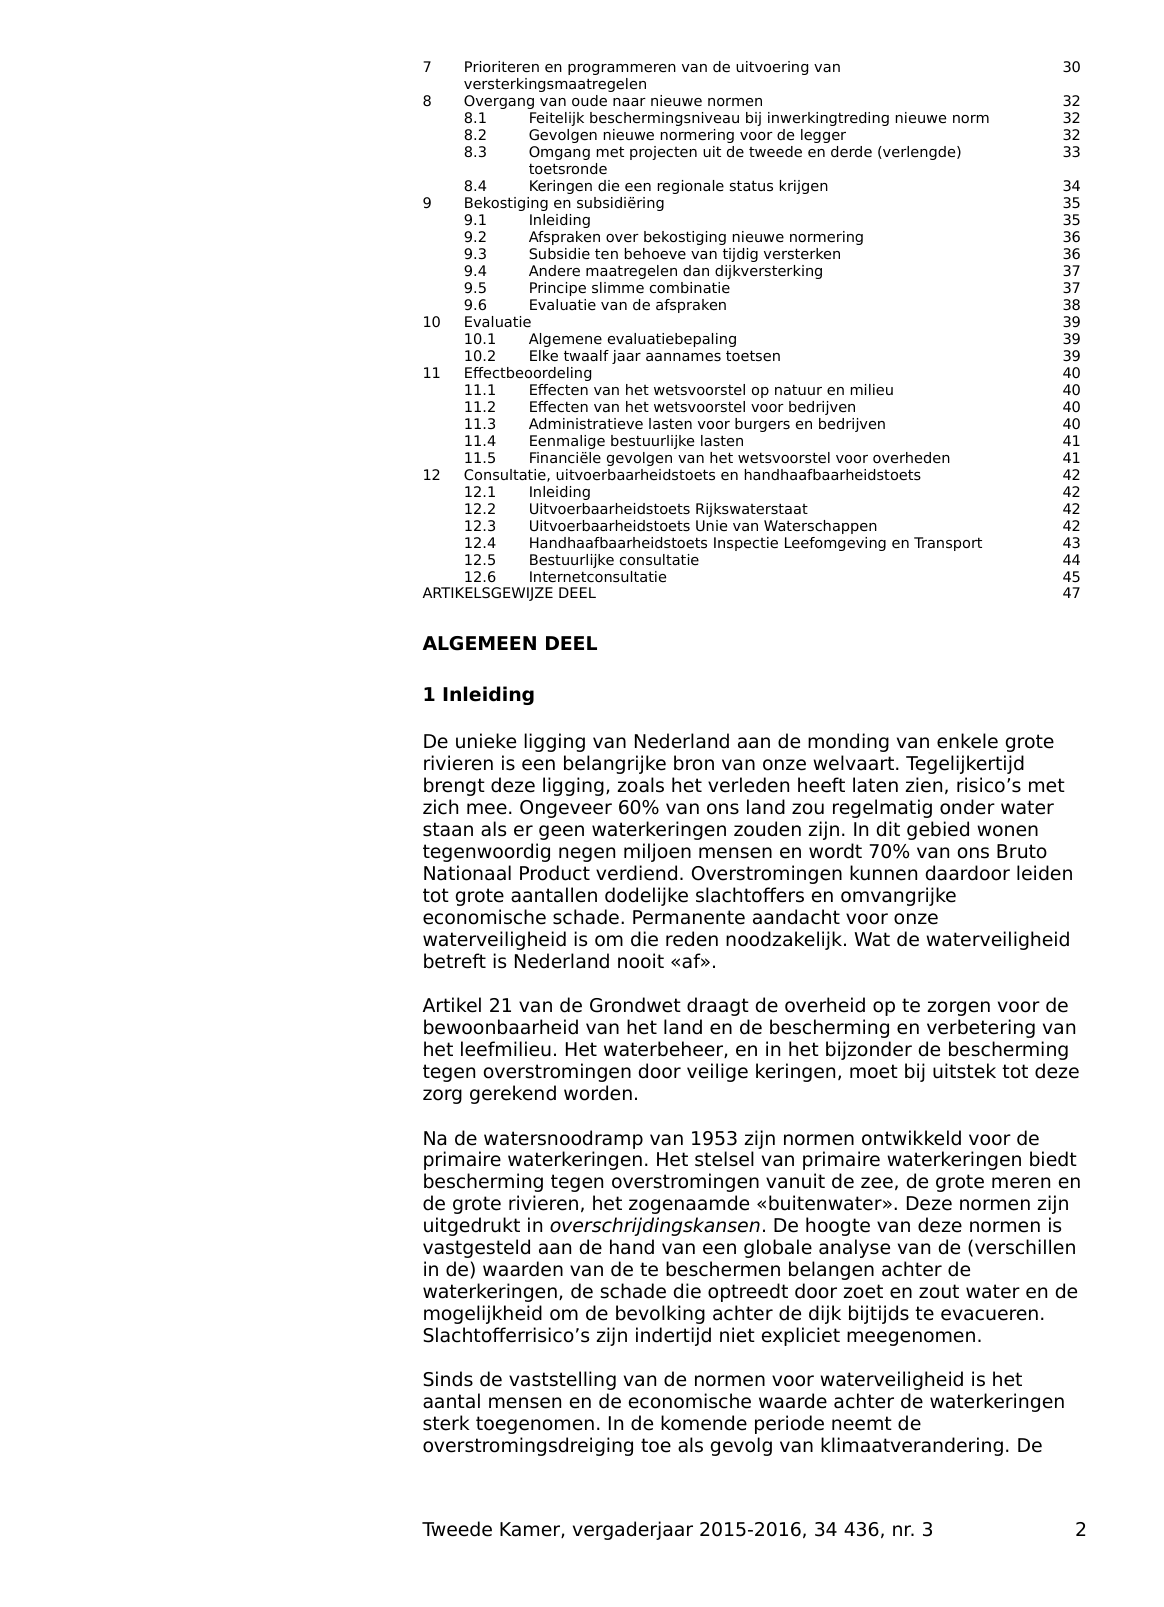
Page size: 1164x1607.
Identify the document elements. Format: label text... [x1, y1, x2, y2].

table_cell Eenmalige bestuurlijke lasten [523, 433, 1027, 449]
table_cell Overgang van oude naar nieuwe normen [458, 93, 1027, 110]
table_cell 40 [1028, 399, 1087, 416]
table_cell Algemene evaluatiebepaling [523, 331, 1027, 348]
table_cell Effecten van het wetsvoorstel op natuur en milieu [523, 382, 1027, 399]
table_cell 8.2 [458, 127, 523, 144]
table_cell 40 [1028, 365, 1087, 382]
table_cell Omgang met projecten uit de tweede en derde (verlengde) toetsronde [523, 144, 1027, 178]
table_cell [422, 178, 458, 195]
table_cell 11.5 [458, 450, 523, 467]
table_cell 12 [422, 467, 458, 483]
table_cell Bestuurlijke consultatie [523, 551, 1027, 568]
table_cell 9.4 [458, 263, 523, 280]
table_cell Administratieve lasten voor burgers en bedrijven [523, 416, 1027, 433]
subtitle ALGEMEEN DEEL [422, 632, 1087, 654]
table_cell [422, 433, 458, 449]
table_cell Subsidie ten behoeve van tijdig versterken [523, 246, 1027, 263]
table_cell [422, 280, 458, 297]
table_cell 10.2 [458, 348, 523, 365]
table_cell 47 [1028, 585, 1087, 602]
table_cell 10.1 [458, 331, 523, 348]
text Sinds de vaststelling van de normen voor waterveiligheid is het aantal mensen en de economische waarde achter de waterkeringen sterk toegenomen. In de komende periode neemt de overstromingsdreiging toe als gevolg van klimaatverandering. De [422, 1369, 1087, 1457]
table_cell [422, 110, 458, 127]
table_cell 34 [1028, 178, 1087, 195]
table_cell 32 [1028, 93, 1087, 110]
table_cell 30 [1028, 59, 1087, 93]
table_cell 12.2 [458, 501, 523, 517]
table_cell 37 [1028, 280, 1087, 297]
table_cell 9 [422, 195, 458, 212]
table_cell 42 [1028, 518, 1087, 534]
table_cell [422, 535, 458, 551]
table_cell [422, 212, 458, 229]
table_cell 12.3 [458, 518, 523, 534]
table_cell Andere maatregelen dan dijkversterking [523, 263, 1027, 280]
table_cell 9.3 [458, 246, 523, 263]
table_cell 9.6 [458, 297, 523, 314]
table_cell [422, 450, 458, 467]
table_cell Internetconsultatie [523, 569, 1027, 585]
table_cell [422, 229, 458, 246]
table_cell 11.4 [458, 433, 523, 449]
table_cell [422, 518, 458, 534]
table_cell Effecten van het wetsvoorstel voor bedrijven [523, 399, 1027, 416]
table_cell Uitvoerbaarheidstoets Unie van Waterschappen [523, 518, 1027, 534]
table_cell Consultatie, uitvoerbaarheidstoets en handhaafbaarheidstoets [458, 467, 1027, 483]
table_cell 11.3 [458, 416, 523, 433]
table_cell 39 [1028, 314, 1087, 331]
subtitle 1 Inleiding [422, 684, 1087, 706]
table_cell [422, 569, 458, 585]
table_cell 44 [1028, 551, 1087, 568]
table_cell Inleiding [523, 212, 1027, 229]
table_cell 45 [1028, 569, 1087, 585]
table_cell [422, 348, 458, 365]
table_cell Gevolgen nieuwe normering voor de legger [523, 127, 1027, 144]
table_cell 38 [1028, 297, 1087, 314]
table_cell 9.1 [458, 212, 523, 229]
table_cell Afspraken over bekostiging nieuwe normering [523, 229, 1027, 246]
table_cell [422, 484, 458, 501]
table_cell [422, 263, 458, 280]
table_cell 12.1 [458, 484, 523, 501]
table_cell 42 [1028, 501, 1087, 517]
table_cell 36 [1028, 246, 1087, 263]
table_cell 10 [422, 314, 458, 331]
table_cell 8.1 [458, 110, 523, 127]
table_cell Financiële gevolgen van het wetsvoorstel voor overheden [523, 450, 1027, 467]
table_cell [422, 399, 458, 416]
table_cell 41 [1028, 433, 1087, 449]
text Artikel 21 van de Grondwet draagt de overheid op te zorgen voor de bewoonbaarheid van het land en de bescherming en verbetering van het leefmilieu. Het waterbeheer, en in het bijzonder de bescherming tegen overstromingen door veilige keringen, moet bij uitstek tot deze zorg gerekend worden. [422, 995, 1087, 1105]
table_cell Inleiding [523, 484, 1027, 501]
table_cell 37 [1028, 263, 1087, 280]
table_cell 32 [1028, 127, 1087, 144]
table_cell [422, 551, 458, 568]
text Na de watersnoodramp van 1953 zijn normen ontwikkeld voor de primaire waterkeringen. Het stelsel van primaire waterkeringen biedt bescherming tegen overstromingen vanuit de zee, de grote meren en de grote rivieren, het zogenaamde «buitenwater». Deze normen zijn uitgedrukt in overschrijdingskansen. De hoogte van deze normen is vastgesteld aan de hand van een globale analyse van de (verschillen in de) waarden van de te beschermen belangen achter de waterkeringen, de schade die optreedt door zoet en zout water en de mogelijkheid om de bevolking achter de dijk bijtijds te evacueren. Slachtofferrisico’s zijn indertijd niet expliciet meegenomen. [422, 1127, 1087, 1347]
table_cell 40 [1028, 416, 1087, 433]
table_cell Principe slimme combinatie [523, 280, 1027, 297]
table_cell [422, 127, 458, 144]
table_cell ARTIKELSGEWIJZE DEEL [422, 585, 1027, 602]
table_cell 41 [1028, 450, 1087, 467]
table_cell [422, 331, 458, 348]
table_cell [422, 144, 458, 178]
table_cell 12.5 [458, 551, 523, 568]
table_cell 9.2 [458, 229, 523, 246]
table_cell 9.5 [458, 280, 523, 297]
table_cell Keringen die een regionale status krijgen [523, 178, 1027, 195]
text De unieke ligging van Nederland aan de monding van enkele grote rivieren is een belangrijke bron van onze welvaart. Tegelijkertijd brengt deze ligging, zoals het verleden heeft laten zien, risico’s met zich mee. Ongeveer 60% van ons land zou regelmatig onder water staan als er geen waterkeringen zouden zijn. In dit gebied wonen tegenwoordig negen miljoen mensen en wordt 70% van ons Bruto Nationaal Product verdiend. Overstromingen kunnen daardoor leiden tot grote aantallen dodelijke slachtoffers en omvangrijke economische schade. Permanente aandacht voor onze waterveiligheid is om die reden noodzakelijk. Wat de waterveiligheid betreft is Nederland nooit «af». [422, 731, 1087, 973]
table_cell 12.6 [458, 569, 523, 585]
table_cell 11.1 [458, 382, 523, 399]
table_cell Feitelijk beschermingsniveau bij inwerkingtreding nieuwe norm [523, 110, 1027, 127]
table_cell 40 [1028, 382, 1087, 399]
table_cell 42 [1028, 484, 1087, 501]
table_cell 12.4 [458, 535, 523, 551]
table_cell 11.2 [458, 399, 523, 416]
table_cell Evaluatie [458, 314, 1027, 331]
table_cell 43 [1028, 535, 1087, 551]
table_cell 8 [422, 93, 458, 110]
table_cell Evaluatie van de afspraken [523, 297, 1027, 314]
table_cell 11 [422, 365, 458, 382]
table_cell 8.3 [458, 144, 523, 178]
table_cell [422, 416, 458, 433]
table_cell 7 [422, 59, 458, 93]
table_cell 35 [1028, 212, 1087, 229]
table_cell Effectbeoordeling [458, 365, 1027, 382]
table_cell Prioriteren en programmeren van de uitvoering van versterkingsmaatregelen [458, 59, 1027, 93]
table_cell Uitvoerbaarheidstoets Rijkswaterstaat [523, 501, 1027, 517]
table_cell 33 [1028, 144, 1087, 178]
table_cell [422, 246, 458, 263]
table_cell Handhaafbaarheidstoets Inspectie Leefomgeving en Transport [523, 535, 1027, 551]
table_cell 32 [1028, 110, 1087, 127]
table_cell Elke twaalf jaar aannames toetsen [523, 348, 1027, 365]
table_cell [422, 501, 458, 517]
table_cell [422, 297, 458, 314]
table_cell 39 [1028, 348, 1087, 365]
table_cell 39 [1028, 331, 1087, 348]
table_cell Bekostiging en subsidiëring [458, 195, 1027, 212]
table_cell [422, 382, 458, 399]
table_cell 36 [1028, 229, 1087, 246]
table_cell 8.4 [458, 178, 523, 195]
table_cell 35 [1028, 195, 1087, 212]
table_cell 42 [1028, 467, 1087, 483]
